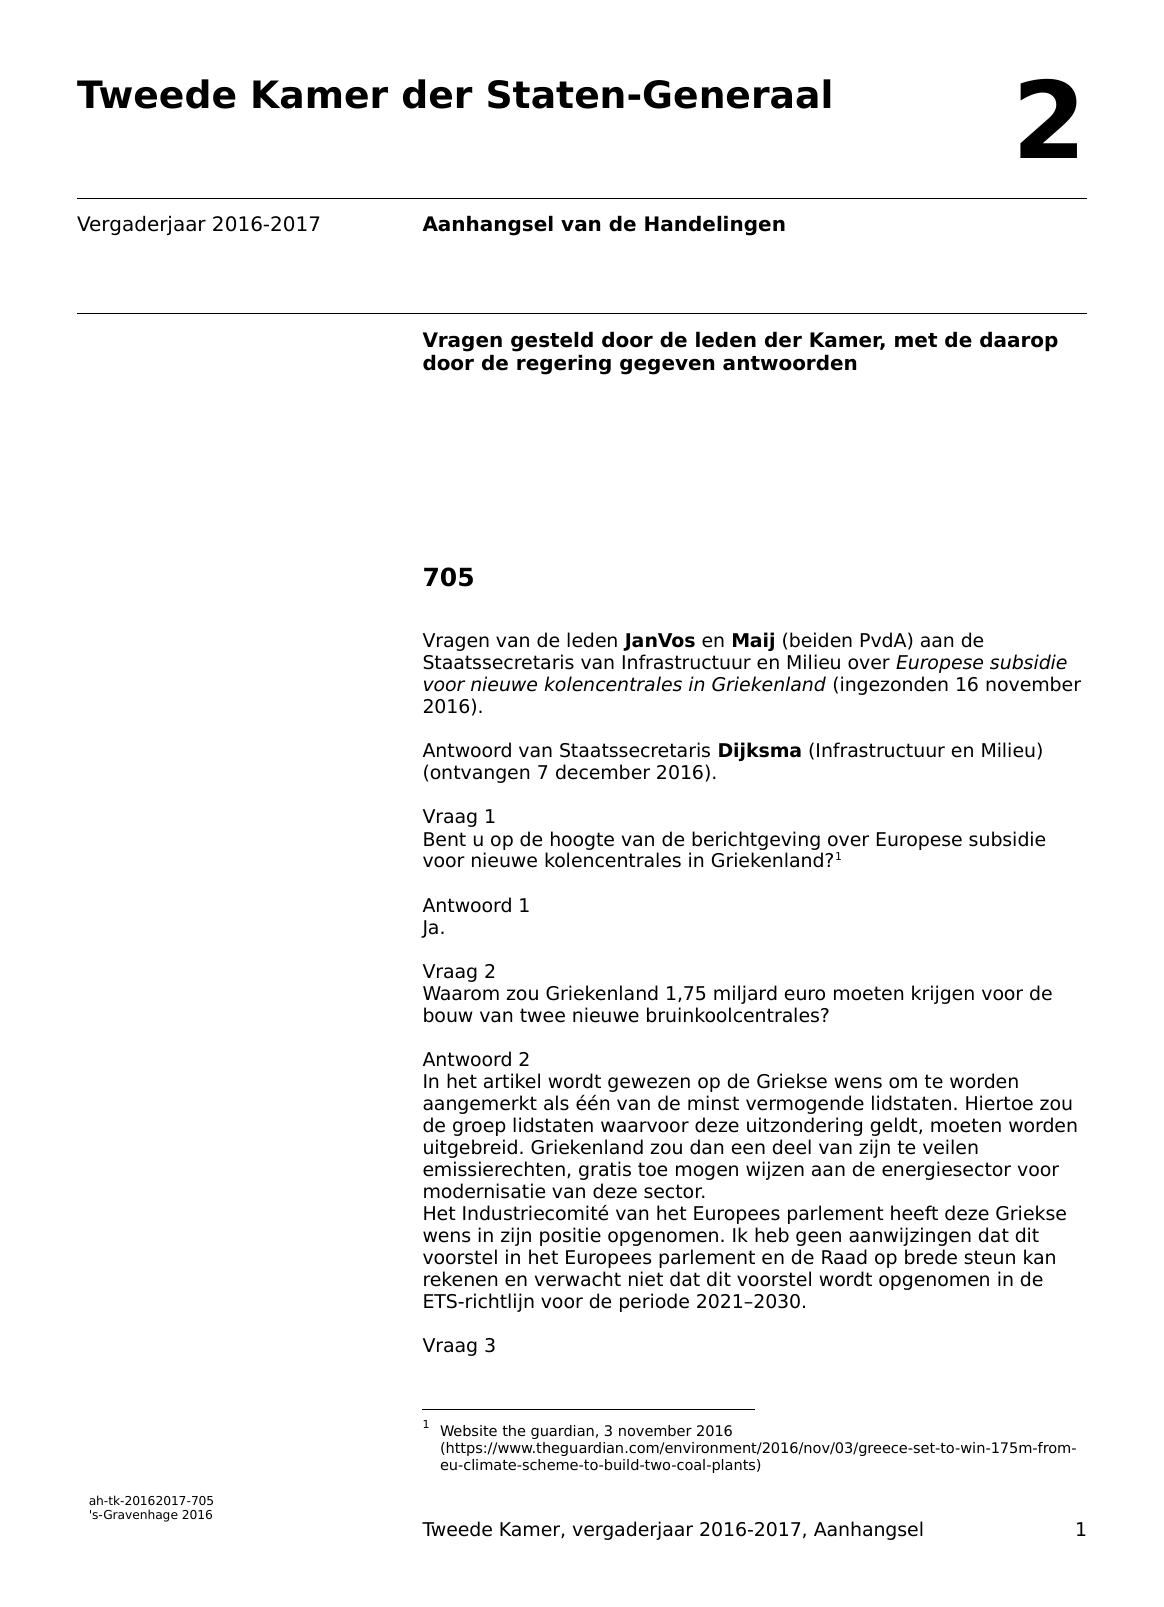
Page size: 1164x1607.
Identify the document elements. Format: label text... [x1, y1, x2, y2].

table_cell [77, 314, 422, 375]
text 's-Gravenhage 2016 [88, 1508, 323, 1522]
text Ja. [422, 917, 1087, 938]
text Vraag 2 [422, 961, 1087, 983]
table_cell Vergaderjaar 2016-2017 [77, 199, 422, 313]
table_header Tweede Kamer der Staten-Generaal [77, 59, 886, 198]
text Antwoord van Staatssecretaris Dijksma (Infrastructuur en Milieu) (ontvangen 7 december 2016). [422, 740, 1087, 784]
table_header 2 [886, 59, 1087, 198]
text Vraag 1 [422, 806, 1087, 828]
text Vraag 3 [422, 1335, 1087, 1357]
text Website the guardian, 3 november 2016 (https://www.theguardian.com/environment/2016/nov/03/greece-set-to-win-175m-from-eu-climate-scheme-to-build-two-coal-plants) [422, 1418, 1087, 1474]
text Waarom zou Griekenland 1,75 miljard euro moeten krijgen voor de bouw van twee nieuwe bruinkoolcentrales? [422, 983, 1087, 1027]
text Vragen van de leden JanVos en Maij (beiden PvdA) aan de Staatssecretaris van Infrastructuur en Milieu over Europese subsidie voor nieuwe kolencentrales in Griekenland (ingezonden 16 november 2016). [422, 630, 1087, 718]
text Antwoord 1 [422, 894, 1087, 917]
text ah-tk-20162017-705 [88, 1494, 323, 1508]
text 705 [422, 563, 1087, 592]
text Het Industriecomité van het Europees parlement heeft deze Griekse wens in zijn positie opgenomen. Ik heb geen aanwijzingen dat dit voorstel in het Europees parlement en de Raad op brede steun kan rekenen en verwacht niet dat dit voorstel wordt opgenomen in de ETS-richtlijn voor de periode 2021–2030. [422, 1203, 1087, 1313]
text In het artikel wordt gewezen op de Griekse wens om te worden aangemerkt als één van de minst vermogende lidstaten. Hiertoe zou de groep lidstaten waarvoor deze uitzondering geldt, moeten worden uitgebreid. Griekenland zou dan een deel van zijn te veilen emissierechten, gratis toe mogen wijzen aan de energiesector voor modernisatie van deze sector. [422, 1071, 1087, 1203]
table_cell Aanhangsel van de Handelingen [422, 199, 1087, 313]
table_cell Vragen gesteld door de leden der Kamer, met de daarop door de regering gegeven antwoorden [422, 314, 1087, 375]
text Antwoord 2 [422, 1049, 1087, 1071]
text Bent u op de hoogte van de berichtgeving over Europese subsidie voor nieuwe kolencentrales in Griekenland? [422, 828, 1087, 872]
